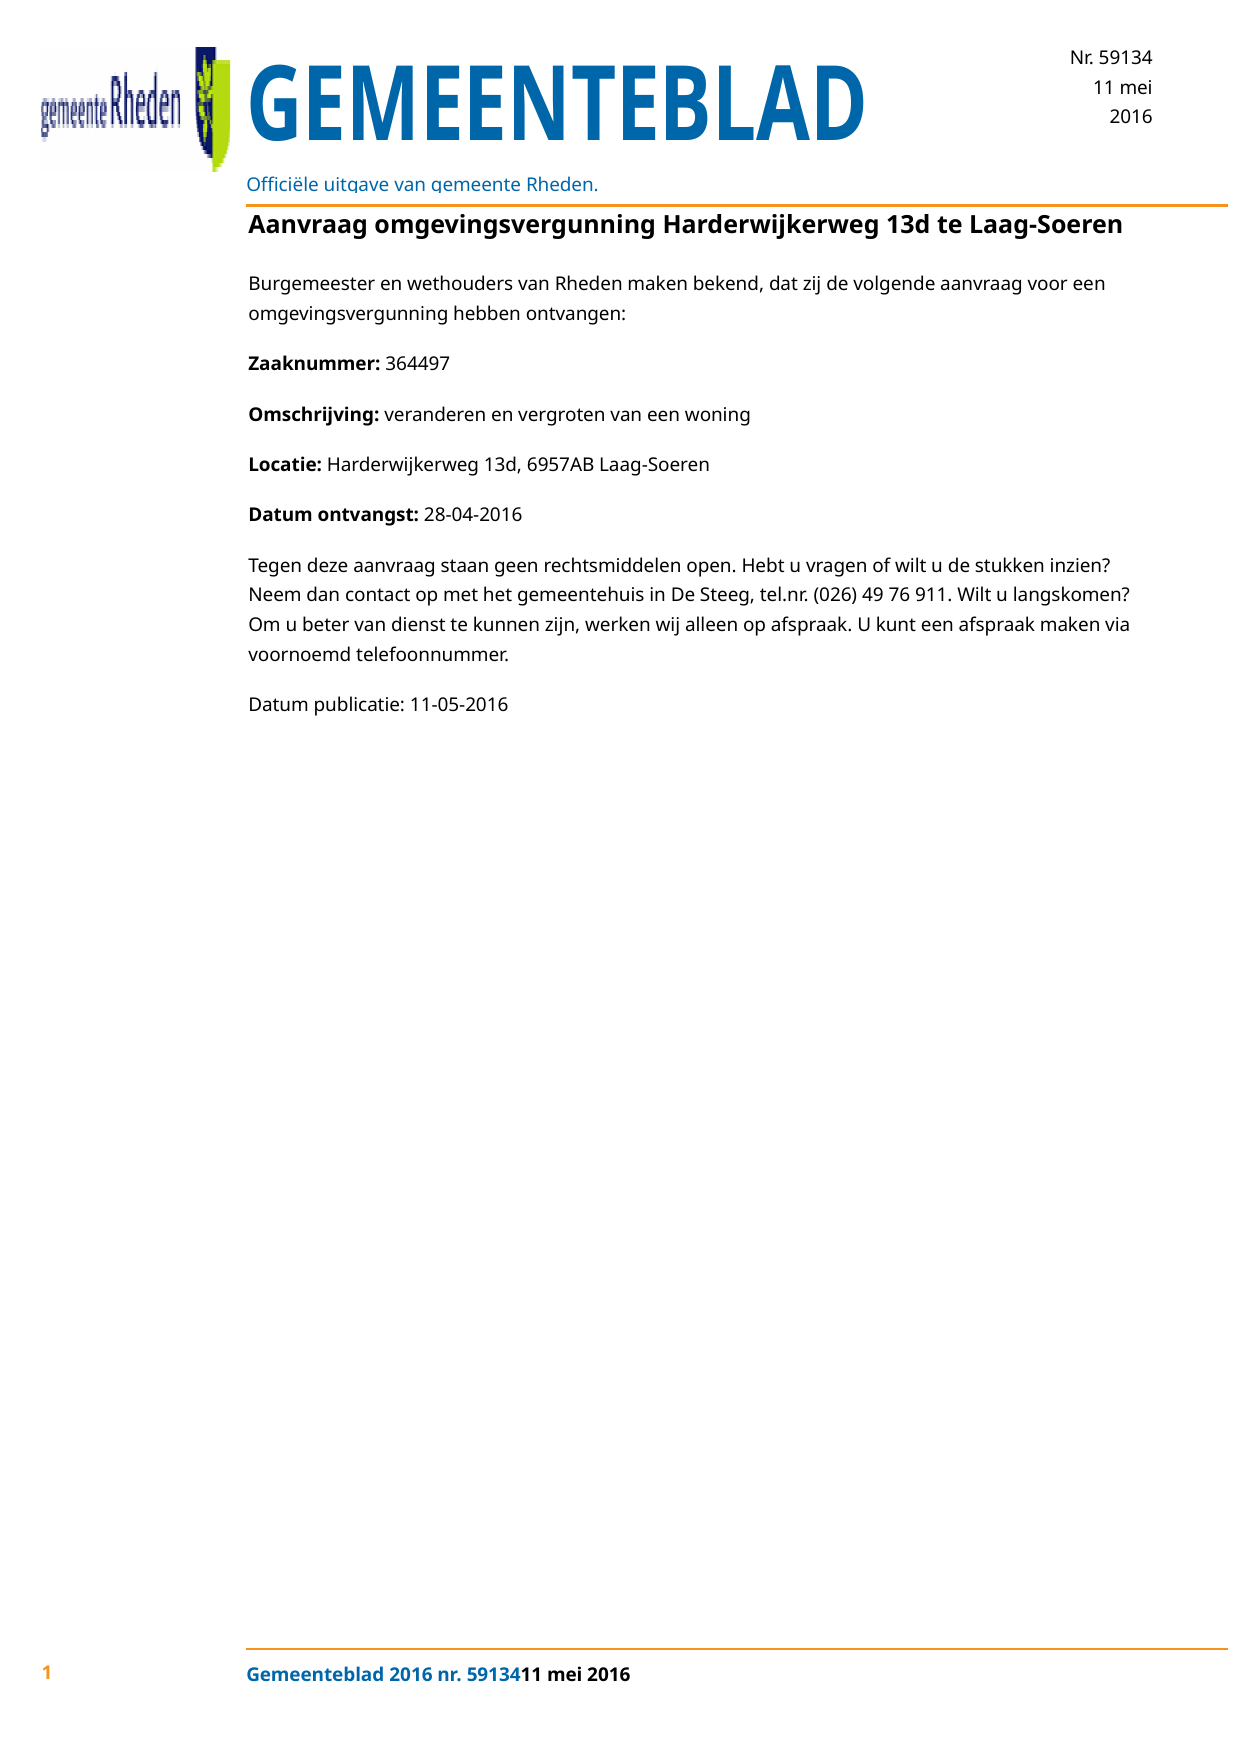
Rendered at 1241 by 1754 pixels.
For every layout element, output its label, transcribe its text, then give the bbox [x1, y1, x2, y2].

text Datum publicatie: 11-05-2016 [248, 691, 1152, 717]
text Locatie: Harderwijkerweg 13d, 6957AB Laag-Soeren [248, 451, 1152, 477]
text Omschrijving: veranderen en vergroten van een woning [248, 401, 1152, 426]
text Burgemeester en wethouders van Rheden maken bekend, dat zij de volgende aanvraag voor een omgevingsvergunning hebben ontvangen: [248, 270, 1152, 326]
text Tegen deze aanvraag staan geen rechtsmiddelen open. Hebt u vragen of wilt u de stukken inzien? Neem dan contact op met het gemeentehuis in De Steeg, tel.nr. (026) 49 76 911. Wilt u langskomen? Om u beter van dienst te kunnen zijn, werken wij alleen op afspraak. U kunt een afspraak maken via voornoemd telefoonnummer. [248, 552, 1152, 666]
picture [41, 47, 231, 172]
text Aanvraag omgevingsvergunning Harderwijkerweg 13d te Laag-Soeren [248, 207, 1152, 241]
text Zaaknummer: 364497 [248, 350, 1152, 376]
text Datum ontvangst: 28-04-2016 [248, 502, 1152, 527]
